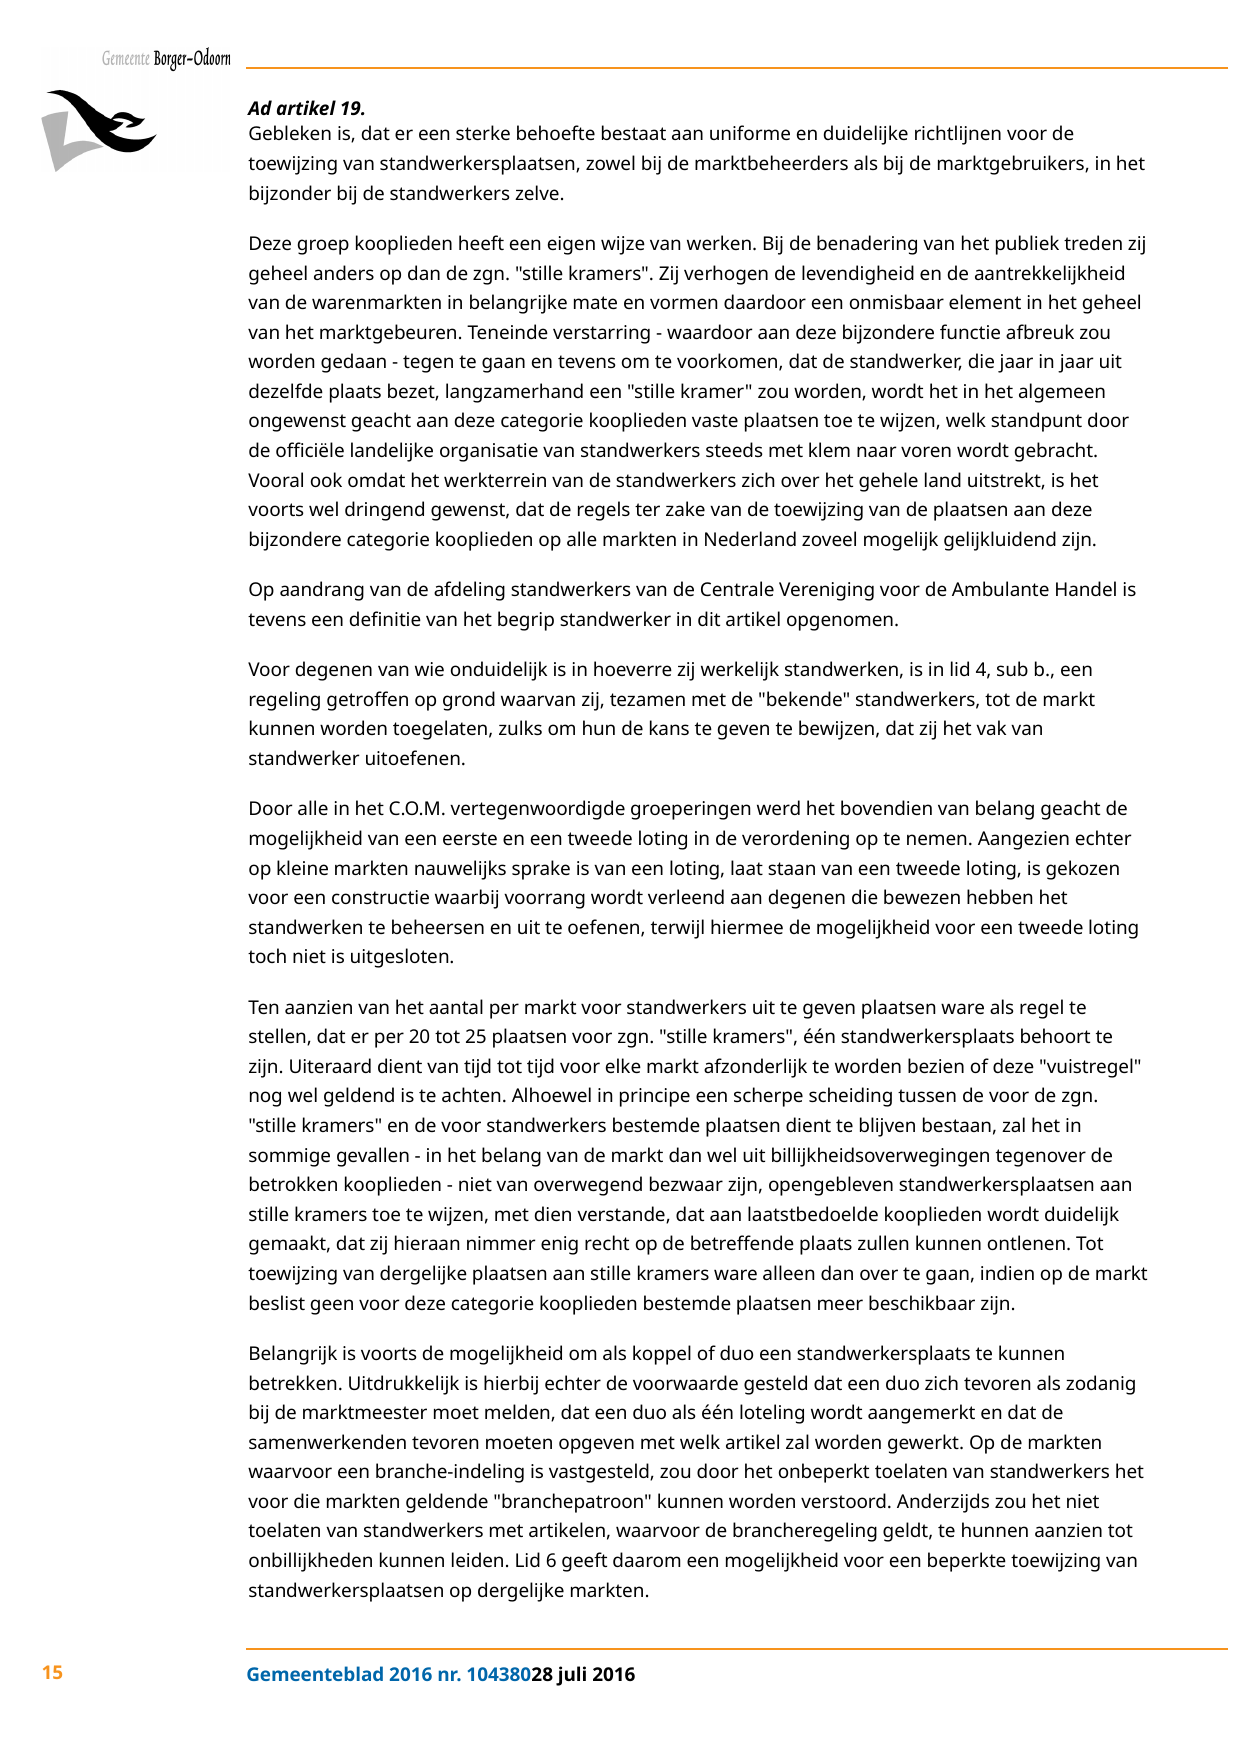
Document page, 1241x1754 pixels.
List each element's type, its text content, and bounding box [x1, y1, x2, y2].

text Ad artikel 19. [248, 95, 1152, 121]
text Belangrijk is voorts de mogelijkheid om als koppel of duo een standwerkersplaats te kunnen betrekken. Uitdrukkelijk is hierbij echter de voorwaarde gesteld dat een duo zich tevoren als zodanig bij de marktmeester moet melden, dat een duo als één loteling wordt aangemerkt en dat de samenwerkenden tevoren moeten opgeven met welk artikel zal worden gewerkt. Op de markten waarvoor een branche-indeling is vastgesteld, zou door het onbeperkt toelaten van standwerkers het voor die markten geldende "branchepatroon" kunnen worden verstoord. Anderzijds zou het niet toelaten van standwerkers met artikelen, waarvoor de brancheregeling geldt, te hunnen aanzien tot onbillijkheden kunnen leiden. Lid 6 geeft daarom een mogelijkheid voor een beperkte toewijzing van standwerkersplaatsen op dergelijke markten. [248, 1340, 1152, 1602]
text Deze groep kooplieden heeft een eigen wijze van werken. Bij de benadering van het publiek treden zij geheel anders op dan de zgn. "stille kramers". Zij verhogen de levendigheid en de aantrekkelijkheid van de warenmarkten in belangrijke mate en vormen daardoor een onmisbaar element in het geheel van het marktgebeuren. Teneinde verstarring - waardoor aan deze bijzondere functie afbreuk zou worden gedaan - tegen te gaan en tevens om te voorkomen, dat de standwerker, die jaar in jaar uit dezelfde plaats bezet, langzamerhand een "stille kramer" zou worden, wordt het in het algemeen ongewenst geacht aan deze categorie kooplieden vaste plaatsen toe te wijzen, welk standpunt door de officiële landelijke organisatie van standwerkers steeds met klem naar voren wordt gebracht. Vooral ook omdat het werkterrein van de standwerkers zich over het gehele land uitstrekt, is het voorts wel dringend gewenst, dat de regels ter zake van de toewijzing van de plaatsen aan deze bijzondere categorie kooplieden op alle markten in Nederland zoveel mogelijk gelijkluidend zijn. [248, 230, 1152, 552]
text Ten aanzien van het aantal per markt voor standwerkers uit te geven plaatsen ware als regel te stellen, dat er per 20 tot 25 plaatsen voor zgn. "stille kramers", één standwerkersplaats behoort te zijn. Uiteraard dient van tijd tot tijd voor elke markt afzonderlijk te worden bezien of deze "vuistregel" nog wel geldend is te achten. Alhoewel in principe een scherpe scheiding tussen de voor de zgn. "stille kramers" en de voor standwerkers bestemde plaatsen dient te blijven bestaan, zal het in sommige gevallen - in het belang van de markt dan wel uit billijkheidsoverwegingen tegenover de betrokken kooplieden - niet van overwegend bezwaar zijn, opengebleven standwerkersplaatsen aan stille kramers toe te wijzen, met dien verstande, dat aan laatstbedoelde kooplieden wordt duidelijk gemaakt, dat zij hieraan nimmer enig recht op de betreffende plaats zullen kunnen ontlenen. Tot toewijzing van dergelijke plaatsen aan stille kramers ware alleen dan over te gaan, indien op de markt beslist geen voor deze categorie kooplieden bestemde plaatsen meer beschikbaar zijn. [248, 994, 1152, 1315]
text Op aandrang van de afdeling standwerkers van de Centrale Vereniging voor de Ambulante Handel is tevens een definitie van het begrip standwerker in dit artikel opgenomen. [248, 576, 1152, 632]
text Door alle in het C.O.M. vertegenwoordigde groeperingen werd het bovendien van belang geacht de mogelijkheid van een eerste en een tweede loting in de verordening op te nemen. Aangezien echter op kleine markten nauwelijks sprake is van een loting, laat staan van een tweede loting, is gekozen voor een constructie waarbij voorrang wordt verleend aan degenen die bewezen hebben het standwerken te beheersen en uit te oefenen, terwijl hiermee de mogelijkheid voor een tweede loting toch niet is uitgesloten. [248, 796, 1152, 969]
text Gebleken is, dat er een sterke behoefte bestaat aan uniforme en duidelijke richtlijnen voor de toewijzing van standwerkersplaatsen, zowel bij de marktbeheerders als bij de marktgebruikers, in het bijzonder bij de standwerkers zelve. [248, 121, 1152, 205]
text Voor degenen van wie onduidelijk is in hoeverre zij werkelijk standwerken, is in lid 4, sub b., een regeling getroffen op grond waarvan zij, tezamen met de "bekende" standwerkers, tot de markt kunnen worden toegelaten, zulks om hun de kans te geven te bewijzen, dat zij het vak van standwerker uitoefenen. [248, 656, 1152, 771]
picture [41, 47, 231, 172]
